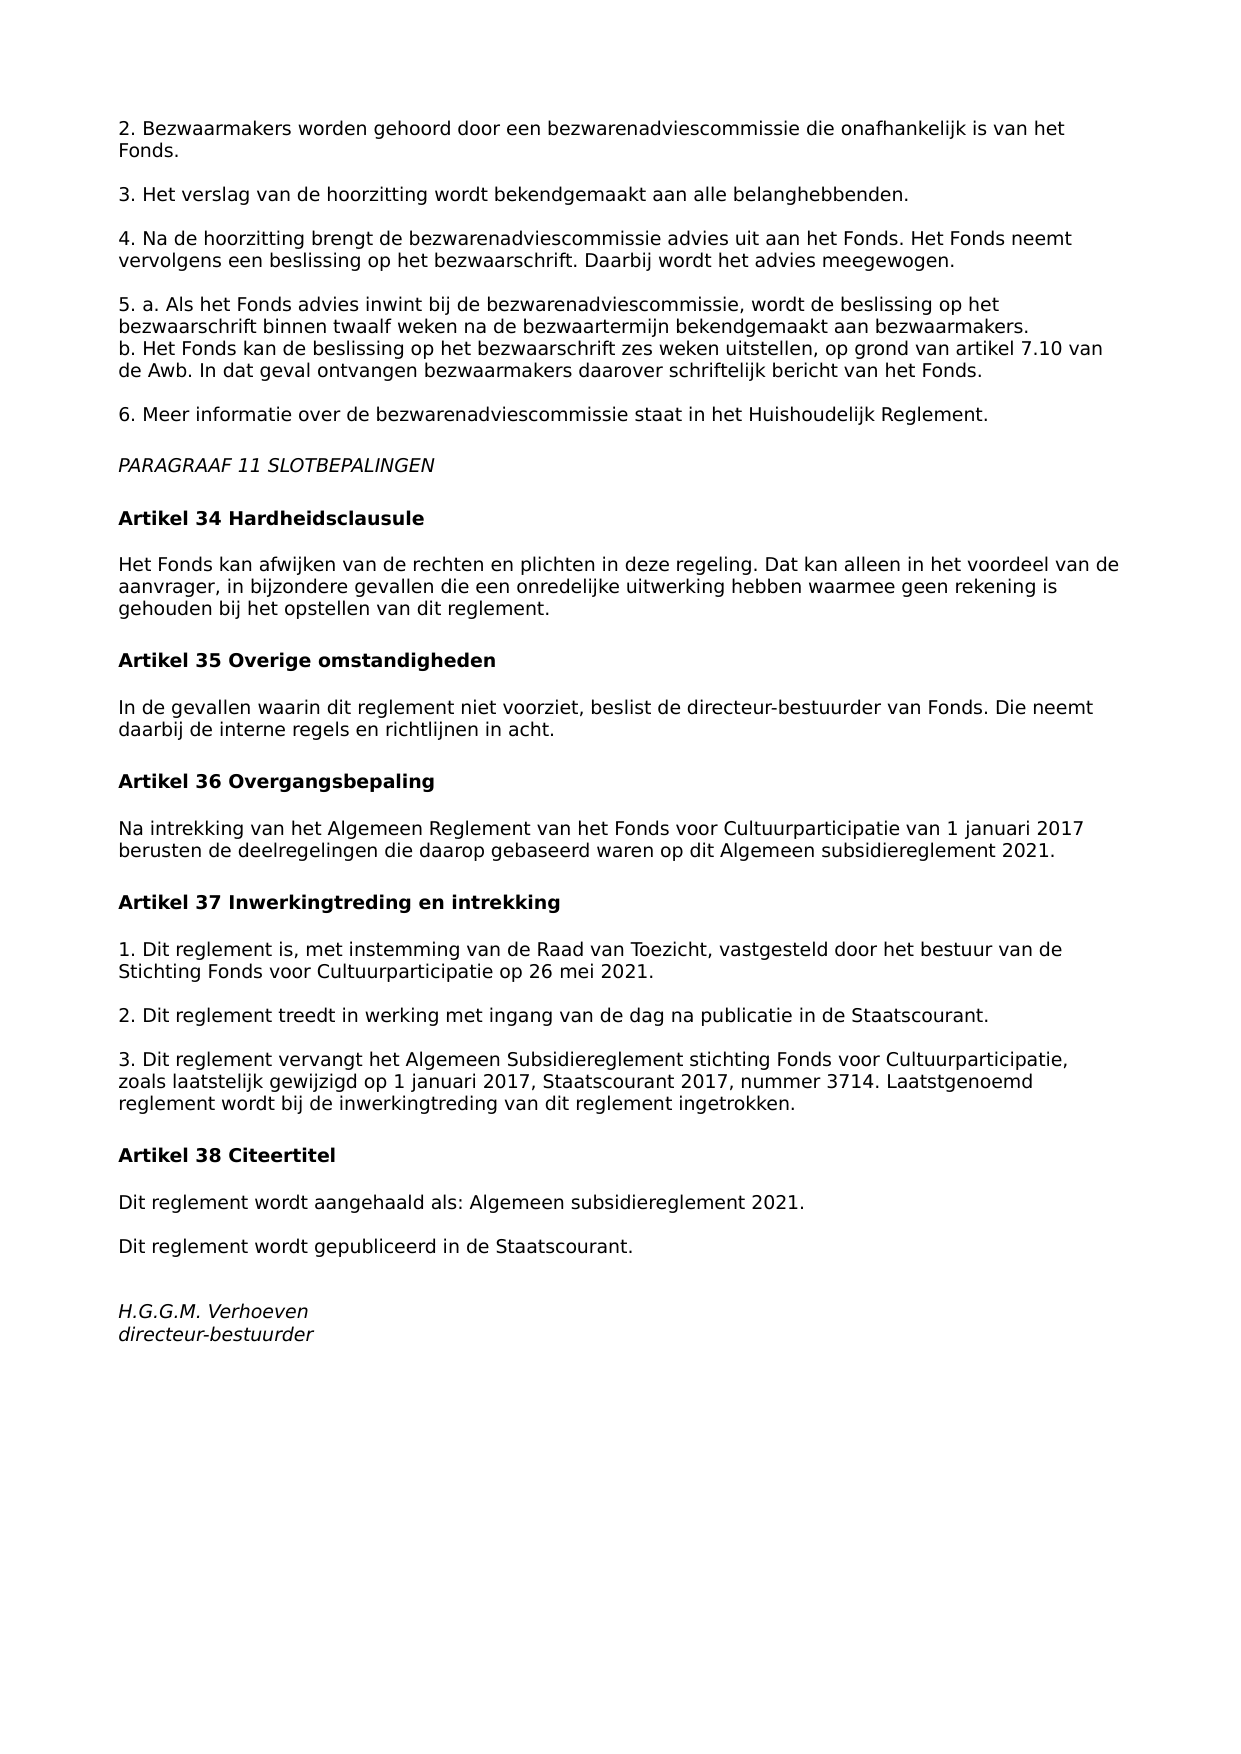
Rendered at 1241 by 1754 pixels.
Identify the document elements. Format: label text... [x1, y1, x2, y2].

text In de gevallen waarin dit reglement niet voorziet, beslist de directeur-bestuurder van Fonds. Die neemt daarbij de interne regels en richtlijnen in acht. [118, 697, 1122, 741]
subtitle PARAGRAAF 11 SLOTBEPALINGEN [118, 455, 1122, 477]
text 2. Dit reglement treedt in werking met ingang van de dag na publicatie in de Staatscourant. [118, 1005, 1122, 1027]
text b. Het Fonds kan de beslissing op het bezwaarschrift zes weken uitstellen, op grond van artikel 7.10 van de Awb. In dat geval ontvangen bezwaarmakers daarover schriftelijk bericht van het Fonds. [118, 338, 1122, 382]
text Het Fonds kan afwijken van de rechten en plichten in deze regeling. Dat kan alleen in het voordeel van de aanvrager, in bijzondere gevallen die een onredelijke uitwerking hebben waarmee geen rekening is gehouden bij het opstellen van dit reglement. [118, 554, 1122, 620]
text Dit reglement wordt gepubliceerd in de Staatscourant. [118, 1236, 1122, 1258]
subtitle Artikel 34 Hardheidsclausule [118, 507, 1122, 529]
subtitle Artikel 36 Overgangsbepaling [118, 771, 1122, 793]
text 4. Na de hoorzitting brengt de bezwarenadviescommissie advies uit aan het Fonds. Het Fonds neemt vervolgens een beslissing op het bezwaarschrift. Daarbij wordt het advies meegewogen. [118, 228, 1122, 272]
subtitle Artikel 35 Overige omstandigheden [118, 650, 1122, 672]
subtitle Artikel 38 Citeertitel [118, 1145, 1122, 1167]
text Dit reglement wordt aangehaald als: Algemeen subsidiereglement 2021. [118, 1192, 1122, 1214]
text 3. Het verslag van de hoorzitting wordt bekendgemaakt aan alle belanghebbenden. [118, 184, 1122, 206]
text 1. Dit reglement is, met instemming van de Raad van Toezicht, vastgesteld door het bestuur van de Stichting Fonds voor Cultuurparticipatie op 26 mei 2021. [118, 939, 1122, 983]
text 6. Meer informatie over de bezwarenadviescommissie staat in het Huishoudelijk Reglement. [118, 403, 1122, 425]
subtitle Artikel 37 Inwerkingtreding en intrekking [118, 892, 1122, 914]
text 3. Dit reglement vervangt het Algemeen Subsidiereglement stichting Fonds voor Cultuurparticipatie, zoals laatstelijk gewijzigd op 1 januari 2017, Staatscourant 2017, nummer 3714. Laatstgenoemd reglement wordt bij de inwerkingtreding van dit reglement ingetrokken. [118, 1049, 1122, 1115]
text H.G.G.M. Verhoeven directeur-bestuurder [118, 1279, 1122, 1345]
text Na intrekking van het Algemeen Reglement van het Fonds voor Cultuurparticipatie van 1 januari 2017 berusten de deelregelingen die daarop gebaseerd waren op dit Algemeen subsidiereglement 2021. [118, 818, 1122, 862]
text 2. Bezwaarmakers worden gehoord door een bezwarenadviescommissie die onafhankelijk is van het Fonds. [118, 118, 1122, 162]
text 5. a. Als het Fonds advies inwint bij de bezwarenadviescommissie, wordt de beslissing op het bezwaarschrift binnen twaalf weken na de bezwaartermijn bekendgemaakt aan bezwaarmakers. [118, 294, 1122, 338]
